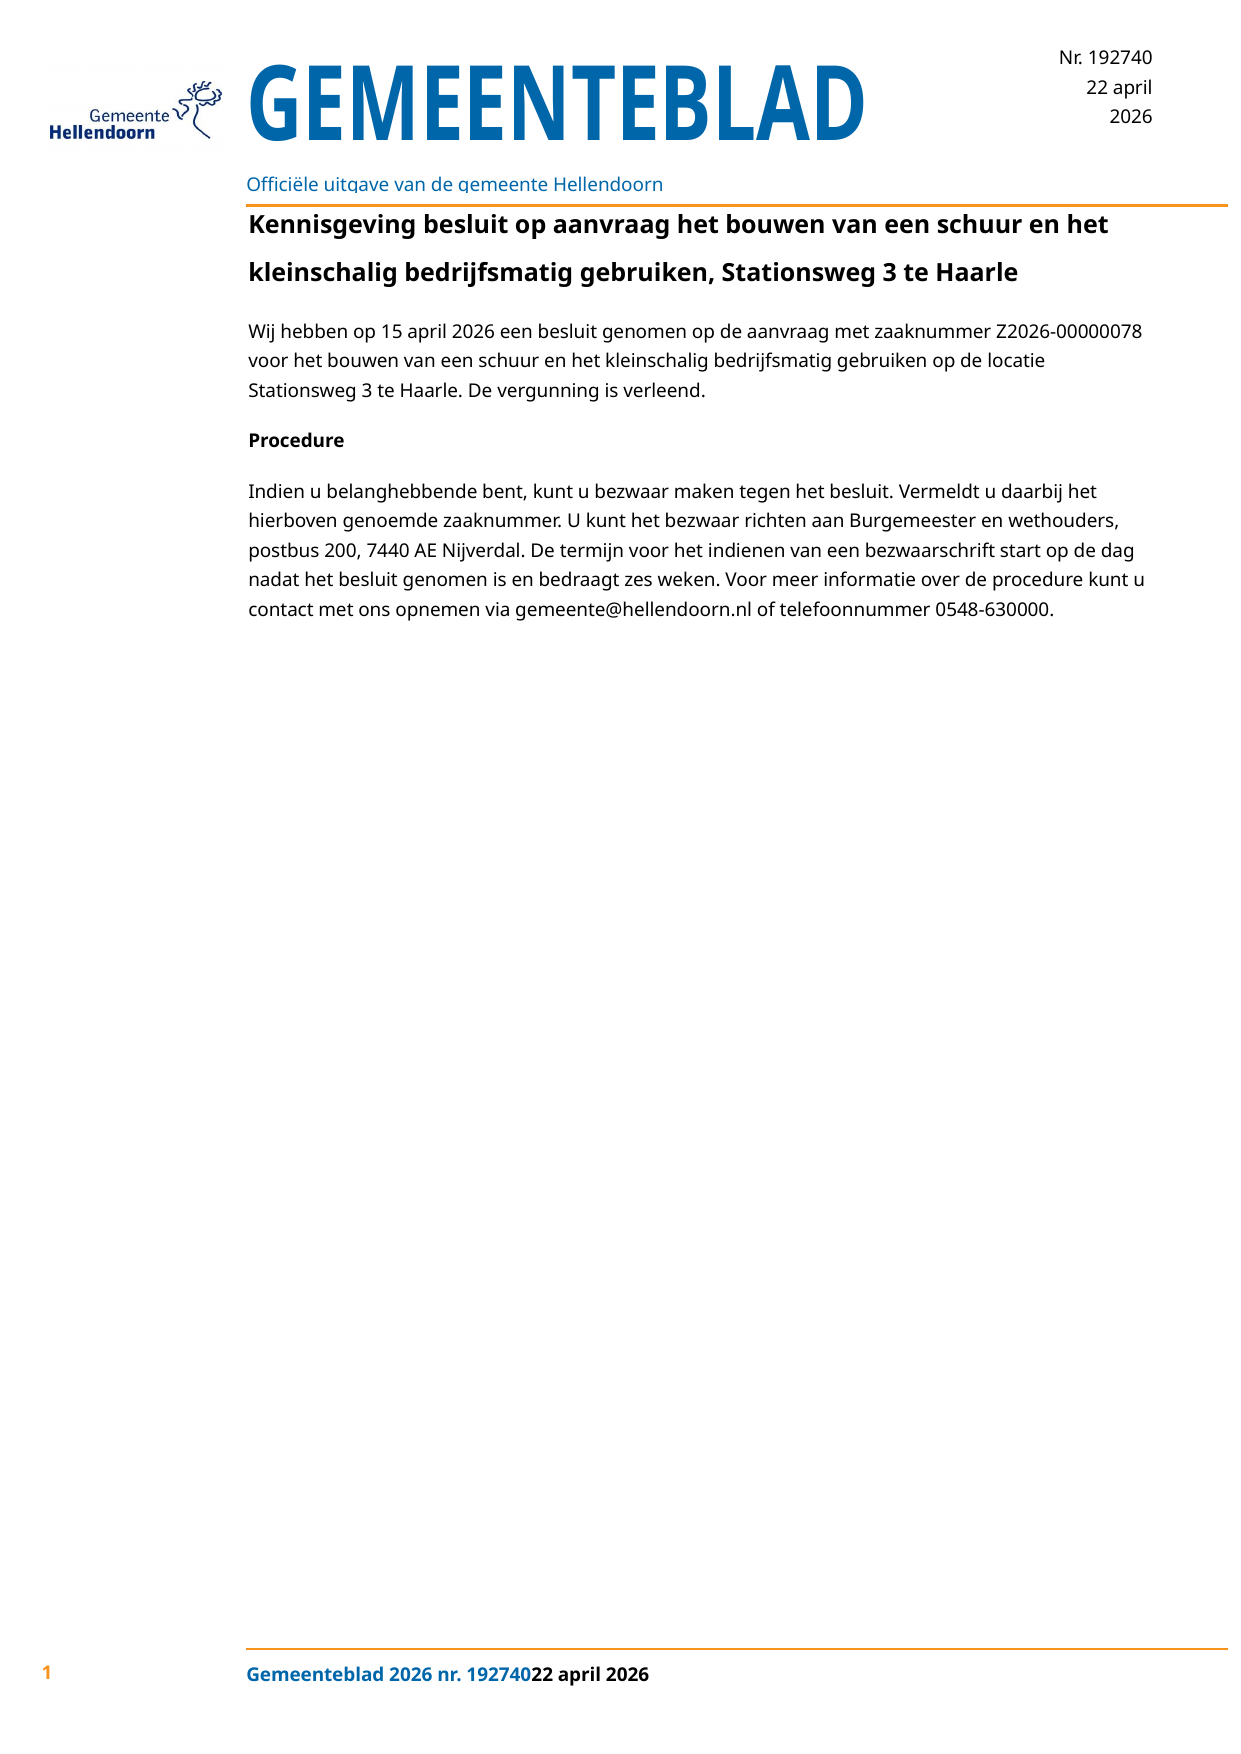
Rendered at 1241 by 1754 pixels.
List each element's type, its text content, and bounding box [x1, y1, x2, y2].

text Wij hebben op 15 april 2026 een besluit genomen op de aanvraag met zaaknummer Z2026-00000078 voor het bouwen van een schuur en het kleinschalig bedrijfsmatig gebruiken op de locatie Stationsweg 3 te Haarle. De vergunning is verleend. [248, 318, 1152, 403]
picture [41, 47, 231, 172]
text Procedure [248, 427, 1152, 453]
text Indien u belanghebbende bent, kunt u bezwaar maken tegen het besluit. Vermeldt u daarbij het hierboven genoemde zaaknummer. U kunt het bezwaar richten aan Burgemeester en wethouders, postbus 200, 7440 AE Nijverdal. De termijn voor het indienen van een bezwaarschrift start op de dag nadat het besluit genomen is en bedraagt zes weken. Voor meer informatie over de procedure kunt u contact met ons opnemen via gemeente@hellendoorn.nl of telefoonnummer 0548-630000. [248, 478, 1152, 622]
text Kennisgeving besluit op aanvraag het bouwen van een schuur en het kleinschalig bedrijfsmatig gebruiken, Stationsweg 3 te Haarle [248, 207, 1152, 288]
